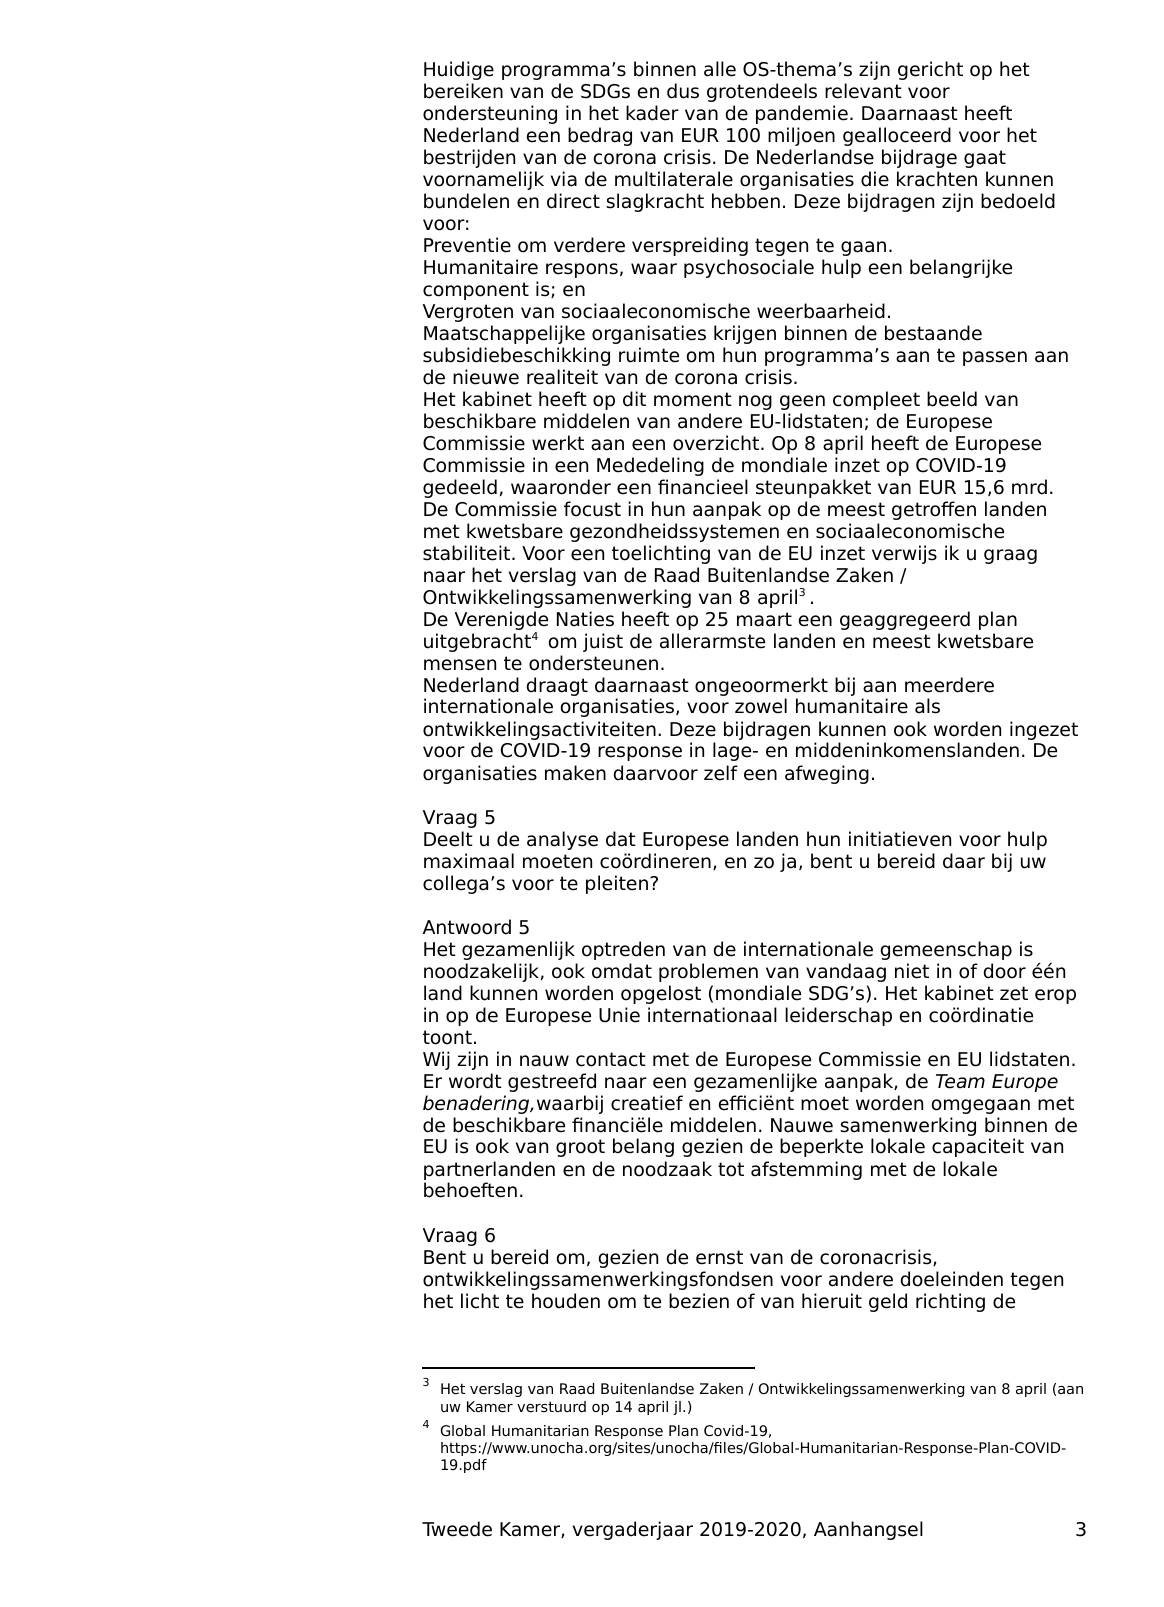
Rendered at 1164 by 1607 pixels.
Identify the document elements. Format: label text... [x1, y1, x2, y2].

text Antwoord 5 [422, 917, 1087, 939]
text Preventie om verdere verspreiding tegen te gaan. [422, 235, 1087, 257]
text Huidige programma’s binnen alle OS-thema’s zijn gericht op het bereiken van de SDGs en dus grotendeels relevant voor ondersteuning in het kader van de pandemie. Daarnaast heeft Nederland een bedrag van EUR 100 miljoen gealloceerd voor het bestrijden van de corona crisis. De Nederlandse bijdrage gaat voornamelijk via de multilaterale organisaties die krachten kunnen bundelen en direct slagkracht hebben. Deze bijdragen zijn bedoeld voor: [422, 59, 1087, 235]
text Global Humanitarian Response Plan Covid-19, https://www.unocha.org/sites/unocha/files/Global-Humanitarian-Response-Plan-COVID-19.pdf [422, 1418, 1087, 1474]
text Het verslag van Raad Buitenlandse Zaken / Ontwikkelingssamenwerking van 8 april (aan uw Kamer verstuurd op 14 april jl.) [422, 1377, 1087, 1416]
text Deelt u de analyse dat Europese landen hun initiatieven voor hulp maximaal moeten coördineren, en zo ja, bent u bereid daar bij uw collega’s voor te pleiten? [422, 828, 1087, 894]
text Wij zijn in nauw contact met de Europese Commissie en EU lidstaten. Er wordt gestreefd naar een gezamenlijke aanpak, de Team Europe benadering,waarbij creatief en efficiënt moet worden omgegaan met de beschikbare financiële middelen. Nauwe samenwerking binnen de EU is ook van groot belang gezien de beperkte lokale capaciteit van partnerlanden en de noodzaak tot afstemming met de lokale behoeften. [422, 1048, 1087, 1202]
text Vraag 5 [422, 807, 1087, 828]
text Maatschappelijke organisaties krijgen binnen de bestaande subsidiebeschikking ruimte om hun programma’s aan te passen aan de nieuwe realiteit van de corona crisis. [422, 323, 1087, 389]
text Humanitaire respons, waar psychosociale hulp een belangrijke component is; en [422, 257, 1087, 301]
text Bent u bereid om, gezien de ernst van de coronacrisis, ontwikkelingssamenwerkingsfondsen voor andere doeleinden tegen het licht te houden om te bezien of van hieruit geld richting de [422, 1247, 1087, 1312]
text Vraag 6 [422, 1224, 1087, 1247]
text Nederland draagt daarnaast ongeoormerkt bij aan meerdere internationale organisaties, voor zowel humanitaire als ontwikkelingsactiviteiten. Deze bijdragen kunnen ook worden ingezet voor de COVID-19 response in lage- en middeninkomenslanden. De organisaties maken daarvoor zelf een afweging. [422, 674, 1087, 784]
text De Verenigde Naties heeft op 25 maart een geaggregeerd plan uitgebracht om juist de allerarmste landen en meest kwetsbare mensen te ondersteunen. [422, 608, 1087, 674]
text Het gezamenlijk optreden van de internationale gemeenschap is noodzakelijk, ook omdat problemen van vandaag niet in of door één land kunnen worden opgelost (mondiale SDG’s). Het kabinet zet erop in op de Europese Unie internationaal leiderschap en coördinatie toont. [422, 939, 1087, 1048]
text Het kabinet heeft op dit moment nog geen compleet beeld van beschikbare middelen van andere EU-lidstaten; de Europese Commissie werkt aan een overzicht. Op 8 april heeft de Europese Commissie in een Mededeling de mondiale inzet op COVID-19 gedeeld, waaronder een financieel steunpakket van EUR 15,6 mrd. De Commissie focust in hun aanpak op de meest getroffen landen met kwetsbare gezondheidssystemen en sociaaleconomische stabiliteit. Voor een toelichting van de EU inzet verwijs ik u graag naar het verslag van de Raad Buitenlandse Zaken / Ontwikkelingssamenwerking van 8 april. [422, 389, 1087, 608]
text Vergroten van sociaaleconomische weerbaarheid. [422, 301, 1087, 323]
